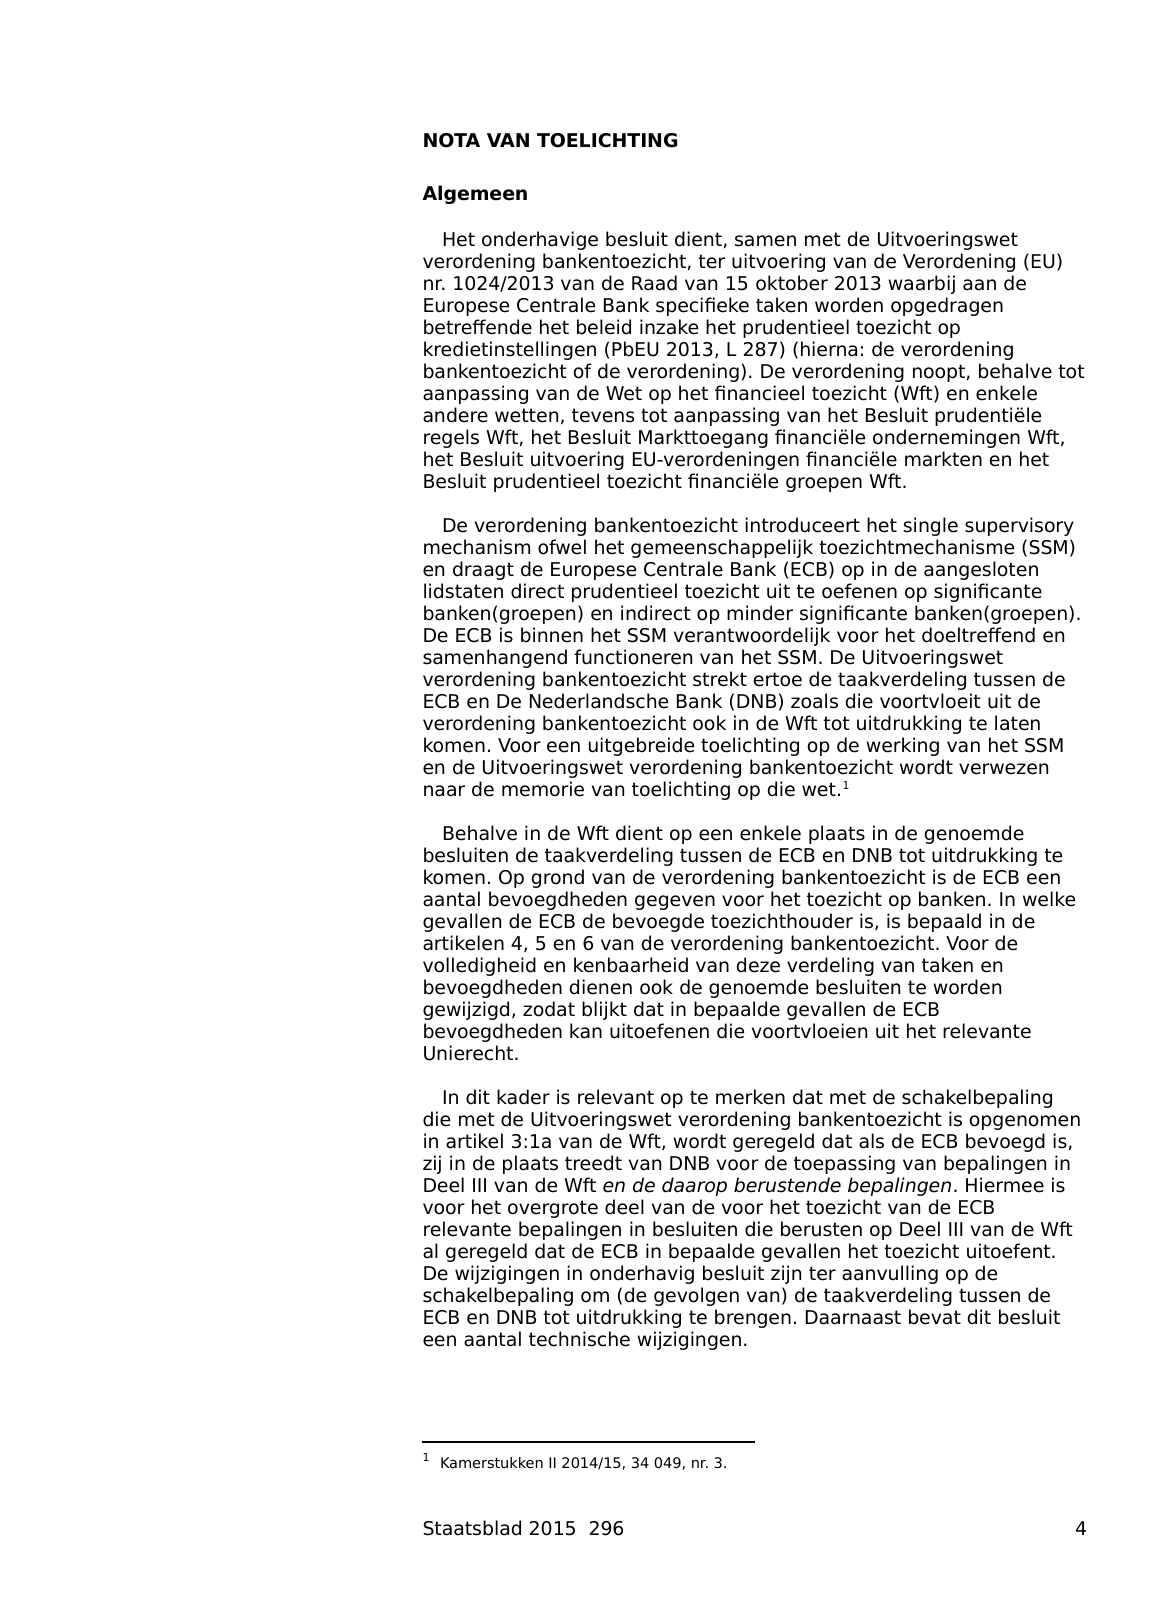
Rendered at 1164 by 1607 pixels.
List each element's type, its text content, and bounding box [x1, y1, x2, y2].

text De verordening bankentoezicht introduceert het single supervisory mechanism ofwel het gemeenschappelijk toezichtmechanisme (SSM) en draagt de Europese Centrale Bank (ECB) op in de aangesloten lidstaten direct prudentieel toezicht uit te oefenen op significante banken(groepen) en indirect op minder significante banken(groepen). De ECB is binnen het SSM verantwoordelijk voor het doeltreffend en samenhangend functioneren van het SSM. De Uitvoeringswet verordening bankentoezicht strekt ertoe de taakverdeling tussen de ECB en De Nederlandsche Bank (DNB) zoals die voortvloeit uit de verordening bankentoezicht ook in de Wft tot uitdrukking te laten komen. Voor een uitgebreide toelichting op de werking van het SSM en de Uitvoeringswet verordening bankentoezicht wordt verwezen naar de memorie van toelichting op die wet. [422, 515, 1087, 801]
text In dit kader is relevant op te merken dat met de schakelbepaling die met de Uitvoeringswet verordening bankentoezicht is opgenomen in artikel 3:1a van de Wft, wordt geregeld dat als de ECB bevoegd is, zij in de plaats treedt van DNB voor de toepassing van bepalingen in Deel III van de Wft en de daarop berustende bepalingen. Hiermee is voor het overgrote deel van de voor het toezicht van de ECB relevante bepalingen in besluiten die berusten op Deel III van de Wft al geregeld dat de ECB in bepaalde gevallen het toezicht uitoefent. De wijzigingen in onderhavig besluit zijn ter aanvulling op de schakelbepaling om (de gevolgen van) de taakverdeling tussen de ECB en DNB tot uitdrukking te brengen. Daarnaast bevat dit besluit een aantal technische wijzigingen. [422, 1087, 1087, 1351]
text Behalve in de Wft dient op een enkele plaats in de genoemde besluiten de taakverdeling tussen de ECB en DNB tot uitdrukking te komen. Op grond van de verordening bankentoezicht is de ECB een aantal bevoegdheden gegeven voor het toezicht op banken. In welke gevallen de ECB de bevoegde toezichthouder is, is bepaald in de artikelen 4, 5 en 6 van de verordening bankentoezicht. Voor de volledigheid en kenbaarheid van deze verdeling van taken en bevoegdheden dienen ook de genoemde besluiten te worden gewijzigd, zodat blijkt dat in bepaalde gevallen de ECB bevoegdheden kan uitoefenen die voortvloeien uit het relevante Unierecht. [422, 823, 1087, 1065]
text Het onderhavige besluit dient, samen met de Uitvoeringswet verordening bankentoezicht, ter uitvoering van de Verordening (EU) nr. 1024/2013 van de Raad van 15 oktober 2013 waarbij aan de Europese Centrale Bank specifieke taken worden opgedragen betreffende het beleid inzake het prudentieel toezicht op kredietinstellingen (PbEU 2013, L 287) (hierna: de verordening bankentoezicht of de verordening). De verordening noopt, behalve tot aanpassing van de Wet op het financieel toezicht (Wft) en enkele andere wetten, tevens tot aanpassing van het Besluit prudentiële regels Wft, het Besluit Markttoegang financiële ondernemingen Wft, het Besluit uitvoering EU-verordeningen financiële markten en het Besluit prudentieel toezicht financiële groepen Wft. [422, 229, 1087, 493]
text Kamerstukken II 2014/15, 34 049, nr. 3. [422, 1451, 1087, 1473]
subtitle Algemeen [422, 182, 1087, 204]
subtitle NOTA VAN TOELICHTING [422, 130, 1087, 152]
